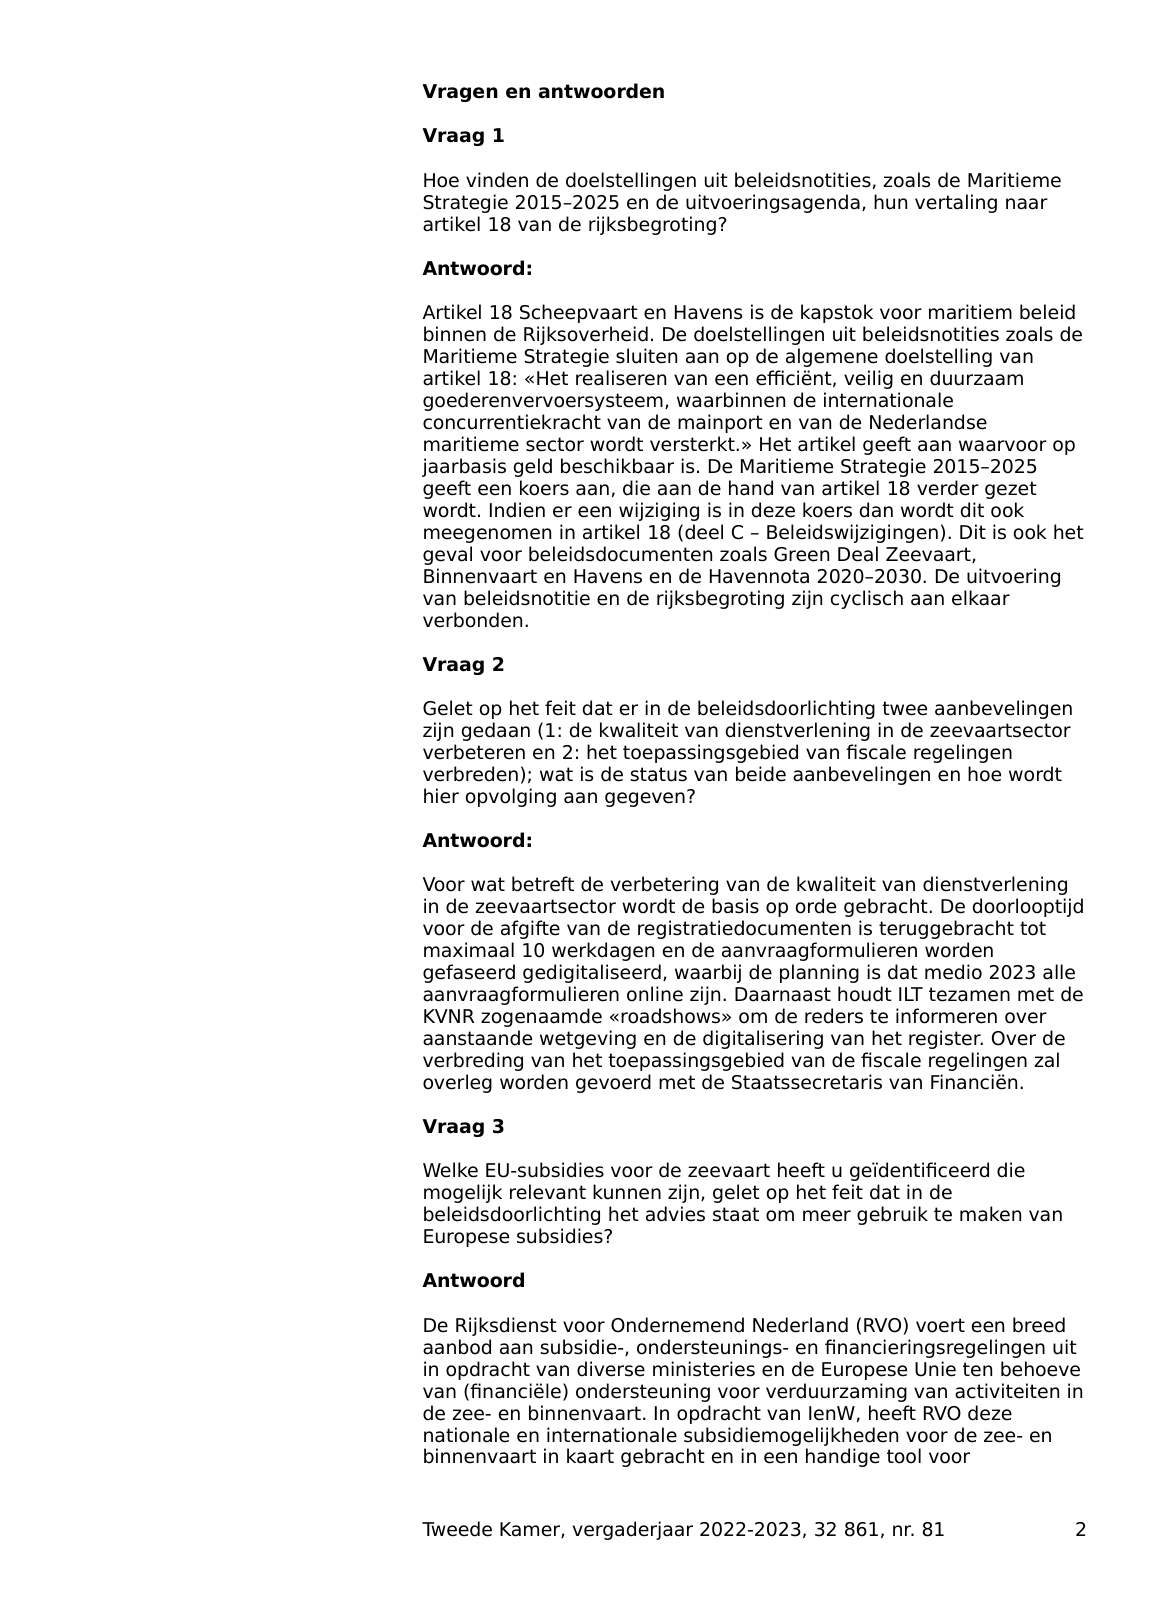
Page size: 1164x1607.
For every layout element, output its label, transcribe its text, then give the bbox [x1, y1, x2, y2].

text Gelet op het feit dat er in de beleidsdoorlichting twee aanbevelingen zijn gedaan (1: de kwaliteit van dienstverlening in de zeevaartsector verbeteren en 2: het toepassingsgebied van fiscale regelingen verbreden); wat is de status van beide aanbevelingen en hoe wordt hier opvolging aan gegeven? [422, 698, 1087, 808]
text De Rijksdienst voor Ondernemend Nederland (RVO) voert een breed aanbod aan subsidie-, ondersteunings- en financieringsregelingen uit in opdracht van diverse ministeries en de Europese Unie ten behoeve van (financiële) ondersteuning voor verduurzaming van activiteiten in de zee- en binnenvaart. In opdracht van IenW, heeft RVO deze nationale en internationale subsidiemogelijkheden voor de zee- en binnenvaart in kaart gebracht en in een handige tool voor [422, 1314, 1087, 1468]
text Artikel 18 Scheepvaart en Havens is de kapstok voor maritiem beleid binnen de Rijksoverheid. De doelstellingen uit beleidsnotities zoals de Maritieme Strategie sluiten aan op de algemene doelstelling van artikel 18: «Het realiseren van een efficiënt, veilig en duurzaam goederenvervoersysteem, waarbinnen de internationale concurrentiekracht van de mainport en van de Nederlandse maritieme sector wordt versterkt.» Het artikel geeft aan waarvoor op jaarbasis geld beschikbaar is. De Maritieme Strategie 2015–2025 geeft een koers aan, die aan de hand van artikel 18 verder gezet wordt. Indien er een wijziging is in deze koers dan wordt dit ook meegenomen in artikel 18 (deel C – Beleidswijzigingen). Dit is ook het geval voor beleidsdocumenten zoals Green Deal Zeevaart, Binnenvaart en Havens en de Havennota 2020–2030. De uitvoering van beleidsnotitie en de rijksbegroting zijn cyclisch aan elkaar verbonden. [422, 302, 1087, 632]
text Voor wat betreft de verbetering van de kwaliteit van dienstverlening in de zeevaartsector wordt de basis op orde gebracht. De doorlooptijd voor de afgifte van de registratiedocumenten is teruggebracht tot maximaal 10 werkdagen en de aanvraagformulieren worden gefaseerd gedigitaliseerd, waarbij de planning is dat medio 2023 alle aanvraagformulieren online zijn. Daarnaast houdt ILT tezamen met de KVNR zogenaamde «roadshows» om de reders te informeren over aanstaande wetgeving en de digitalisering van het register. Over de verbreding van het toepassingsgebied van de fiscale regelingen zal overleg worden gevoerd met de Staatssecretaris van Financiën. [422, 874, 1087, 1094]
text Hoe vinden de doelstellingen uit beleidsnotities, zoals de Maritieme Strategie 2015–2025 en de uitvoeringsagenda, hun vertaling naar artikel 18 van de rijksbegroting? [422, 169, 1087, 236]
subtitle Vraag 1 [422, 125, 1087, 147]
subtitle Antwoord [422, 1270, 1087, 1292]
subtitle Vragen en antwoorden [422, 81, 1087, 103]
subtitle Antwoord: [422, 258, 1087, 280]
text Welke EU-subsidies voor de zeevaart heeft u geïdentificeerd die mogelijk relevant kunnen zijn, gelet op het feit dat in de beleidsdoorlichting het advies staat om meer gebruik te maken van Europese subsidies? [422, 1160, 1087, 1248]
subtitle Antwoord: [422, 830, 1087, 852]
subtitle Vraag 2 [422, 654, 1087, 676]
subtitle Vraag 3 [422, 1116, 1087, 1138]
